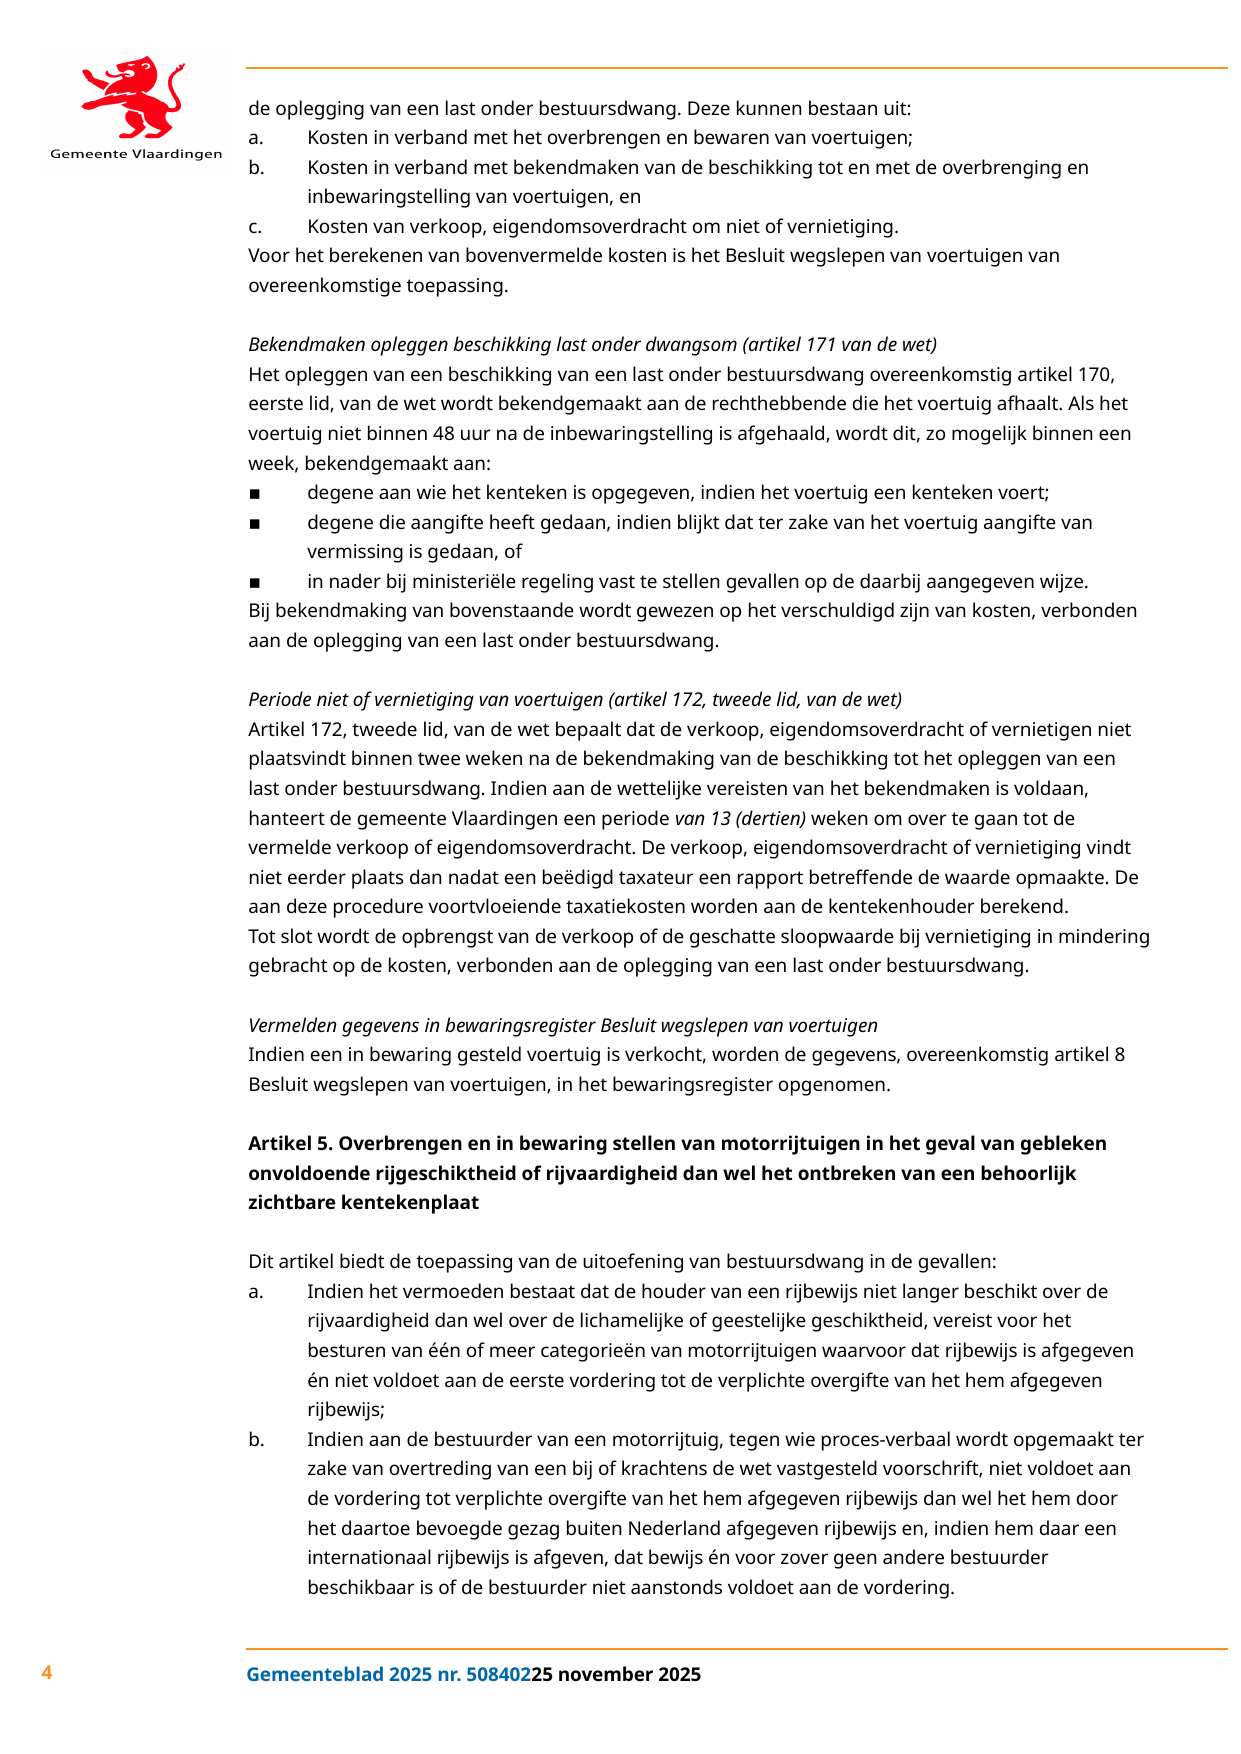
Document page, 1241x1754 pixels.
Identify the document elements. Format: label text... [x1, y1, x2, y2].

text Tot slot wordt de opbrengst van de verkoop of de geschatte sloopwaarde bij vernietiging in mindering gebracht op de kosten, verbonden aan de oplegging van een last onder bestuursdwang. [248, 923, 1152, 978]
text Artikel 5. Overbrengen en in bewaring stellen van motorrijtuigen in het geval van gebleken onvoldoende rijgeschiktheid of rijvaardigheid dan wel het ontbreken van een behoorlijk zichtbare kentekenplaat [248, 1130, 1152, 1215]
text Voor het berekenen van bovenvermelde kosten is het Besluit wegslepen van voertuigen van overeenkomstige toepassing. [248, 243, 1152, 298]
text Bij bekendmaking van bovenstaande wordt gewezen op het verschuldigd zijn van kosten, verbonden aan de oplegging van een last onder bestuursdwang. [248, 598, 1152, 653]
text Indien een in bewaring gesteld voertuig is verkocht, worden de gegevens, overeenkomstig artikel 8 Besluit wegslepen van voertuigen, in het bewaringsregister opgenomen. [248, 1041, 1152, 1097]
list in nader bij ministeriële regeling vast te stellen gevallen op de daarbij aangegeven wijze. [248, 568, 1152, 594]
text Artikel 172, tweede lid, van de wet bepaalt dat de verkoop, eigendomsoverdracht of vernietigen niet plaatsvindt binnen twee weken na de bekendmaking van de beschikking tot het opleggen van een last onder bestuursdwang. Indien aan de wettelijke vereisten van het bekendmaken is voldaan, hanteert de gemeente Vlaardingen een periode van 13 (dertien) weken om over te gaan tot de vermelde verkoop of eigendomsoverdracht. De verkoop, eigendomsoverdracht of vernietiging vindt niet eerder plaats dan nadat een beëdigd taxateur een rapport betreffende de waarde opmaakte. De aan deze procedure voortvloeiende taxatiekosten worden aan de kentekenhouder berekend. [248, 716, 1152, 919]
text Periode niet of vernietiging van voertuigen (artikel 172, tweede lid, van de wet) [248, 686, 1152, 712]
list Indien aan de bestuurder van een motorrijtuig, tegen wie proces-verbaal wordt opgemaakt ter zake van overtreding van een bij of krachtens de wet vastgesteld voorschrift, niet voldoet aan de vordering tot verplichte overgifte van het hem afgegeven rijbewijs dan wel het hem door het daartoe bevoegde gezag buiten Nederland afgegeven rijbewijs en, indien hem daar een internationaal rijbewijs is afgeven, dat bewijs én voor zover geen andere bestuurder beschikbaar is of de bestuurder niet aanstonds voldoet aan de vordering. [248, 1426, 1152, 1600]
list Kosten in verband met bekendmaken van de beschikking tot en met de overbrenging en inbewaringstelling van voertuigen, en [248, 154, 1152, 209]
list Kosten in verband met het overbrengen en bewaren van voertuigen; [248, 124, 1152, 150]
text Bekendmaken opleggen beschikking last onder dwangsom (artikel 171 van de wet) [248, 331, 1152, 357]
text Het opleggen van een beschikking van een last onder bestuursdwang overeenkomstig artikel 170, eerste lid, van de wet wordt bekendgemaakt aan de rechthebbende die het voertuig afhaalt. Als het voertuig niet binnen 48 uur na de inbewaringstelling is afgehaald, wordt dit, zo mogelijk binnen een week, bekendgemaakt aan: [248, 361, 1152, 476]
picture [41, 47, 231, 172]
list degene die aangifte heeft gedaan, indien blijkt dat ter zake van het voertuig aangifte van vermissing is gedaan, of [248, 509, 1152, 564]
list Kosten van verkoop, eigendomsoverdracht om niet of vernietiging. [248, 213, 1152, 239]
list degene aan wie het kenteken is opgegeven, indien het voertuig een kenteken voert; [248, 479, 1152, 505]
text Vermelden gegevens in bewaringsregister Besluit wegslepen van voertuigen [248, 1012, 1152, 1038]
text Dit artikel biedt de toepassing van de uitoefening van bestuursdwang in de gevallen: [248, 1248, 1152, 1274]
text de oplegging van een last onder bestuursdwang. Deze kunnen bestaan uit: [248, 95, 1152, 121]
list Indien het vermoeden bestaat dat de houder van een rijbewijs niet langer beschikt over de rijvaardigheid dan wel over de lichamelijke of geestelijke geschiktheid, vereist voor het besturen van één of meer categorieën van motorrijtuigen waarvoor dat rijbewijs is afgegeven én niet voldoet aan de eerste vordering tot de verplichte overgifte van het hem afgegeven rijbewijs; [248, 1278, 1152, 1422]
